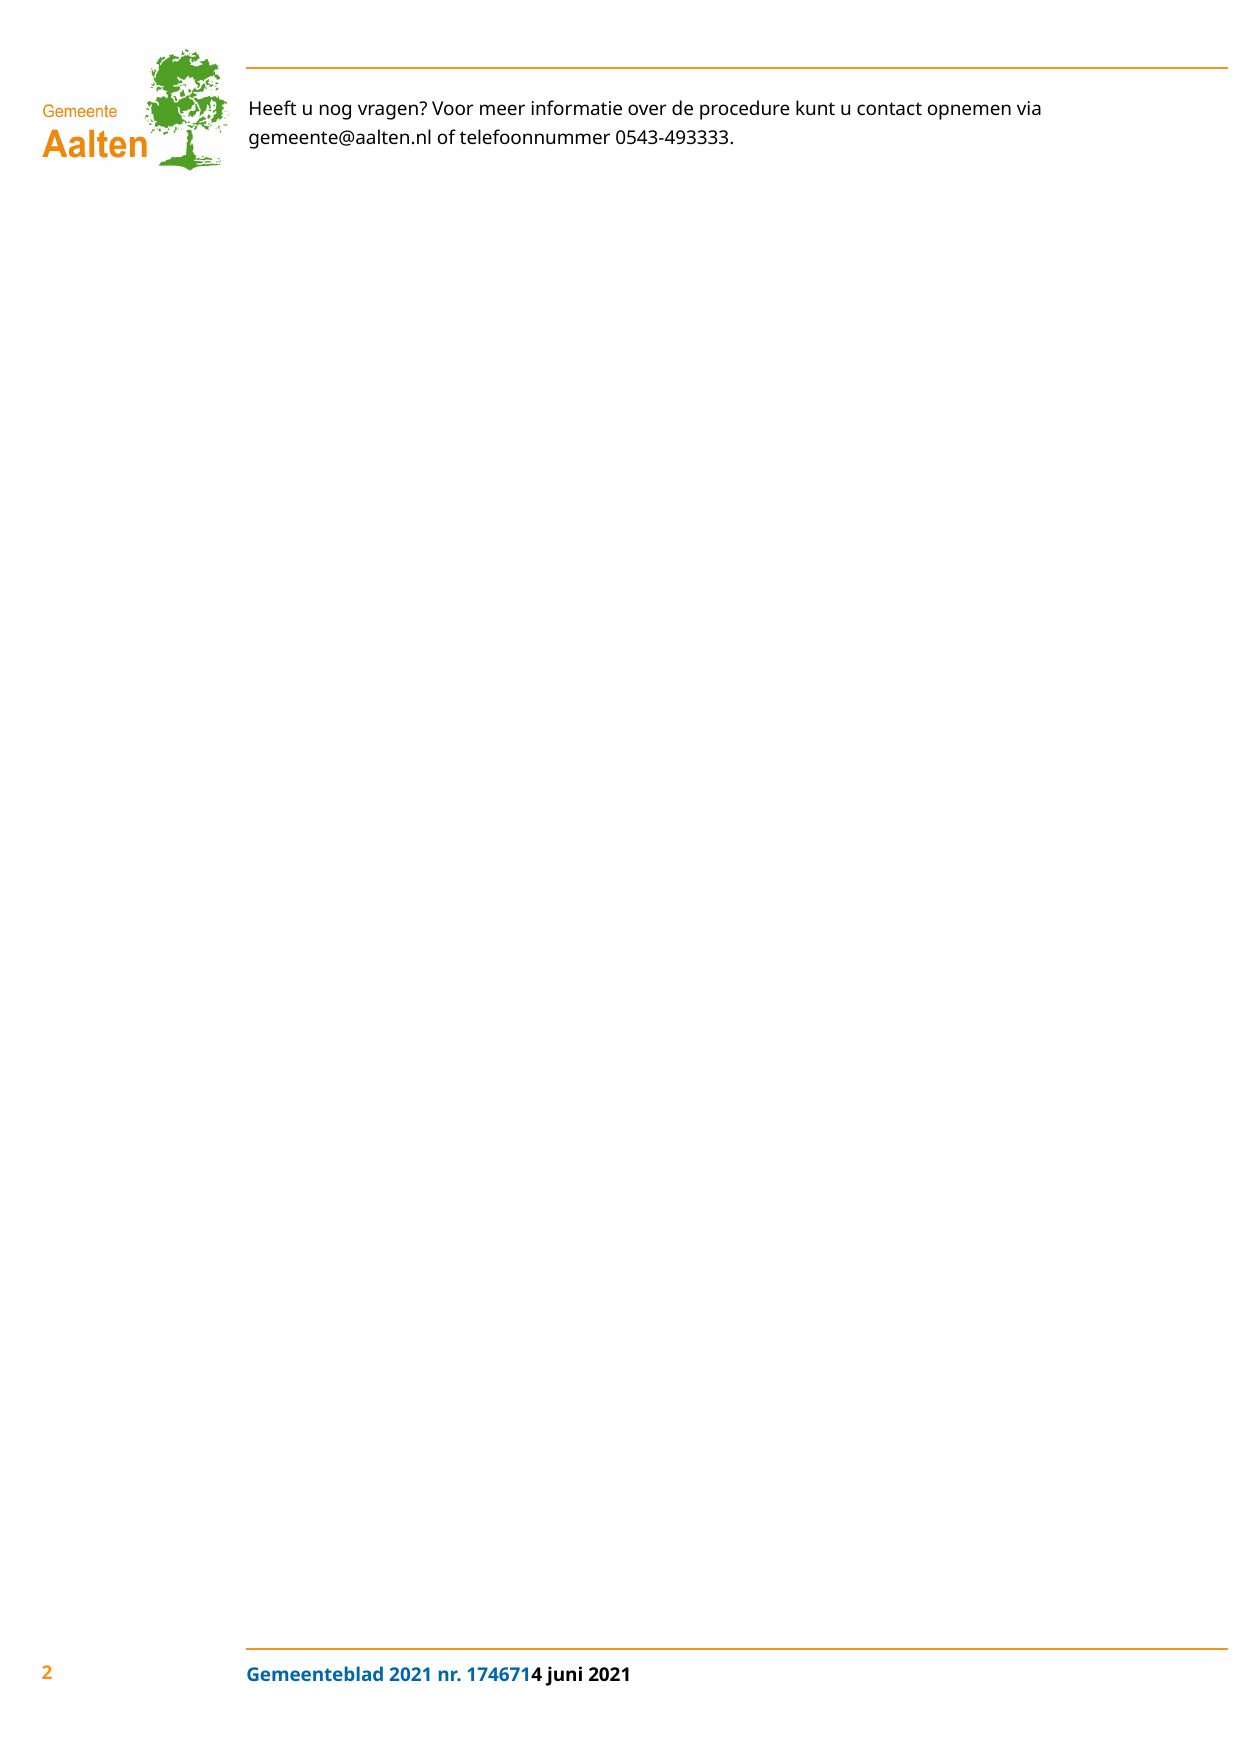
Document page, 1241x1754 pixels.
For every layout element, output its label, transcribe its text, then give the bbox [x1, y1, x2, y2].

text Heeft u nog vragen? Voor meer informatie over de procedure kunt u contact opnemen via gemeente@aalten.nl of telefoonnummer 0543-493333. [248, 95, 1152, 150]
picture [41, 47, 231, 172]
